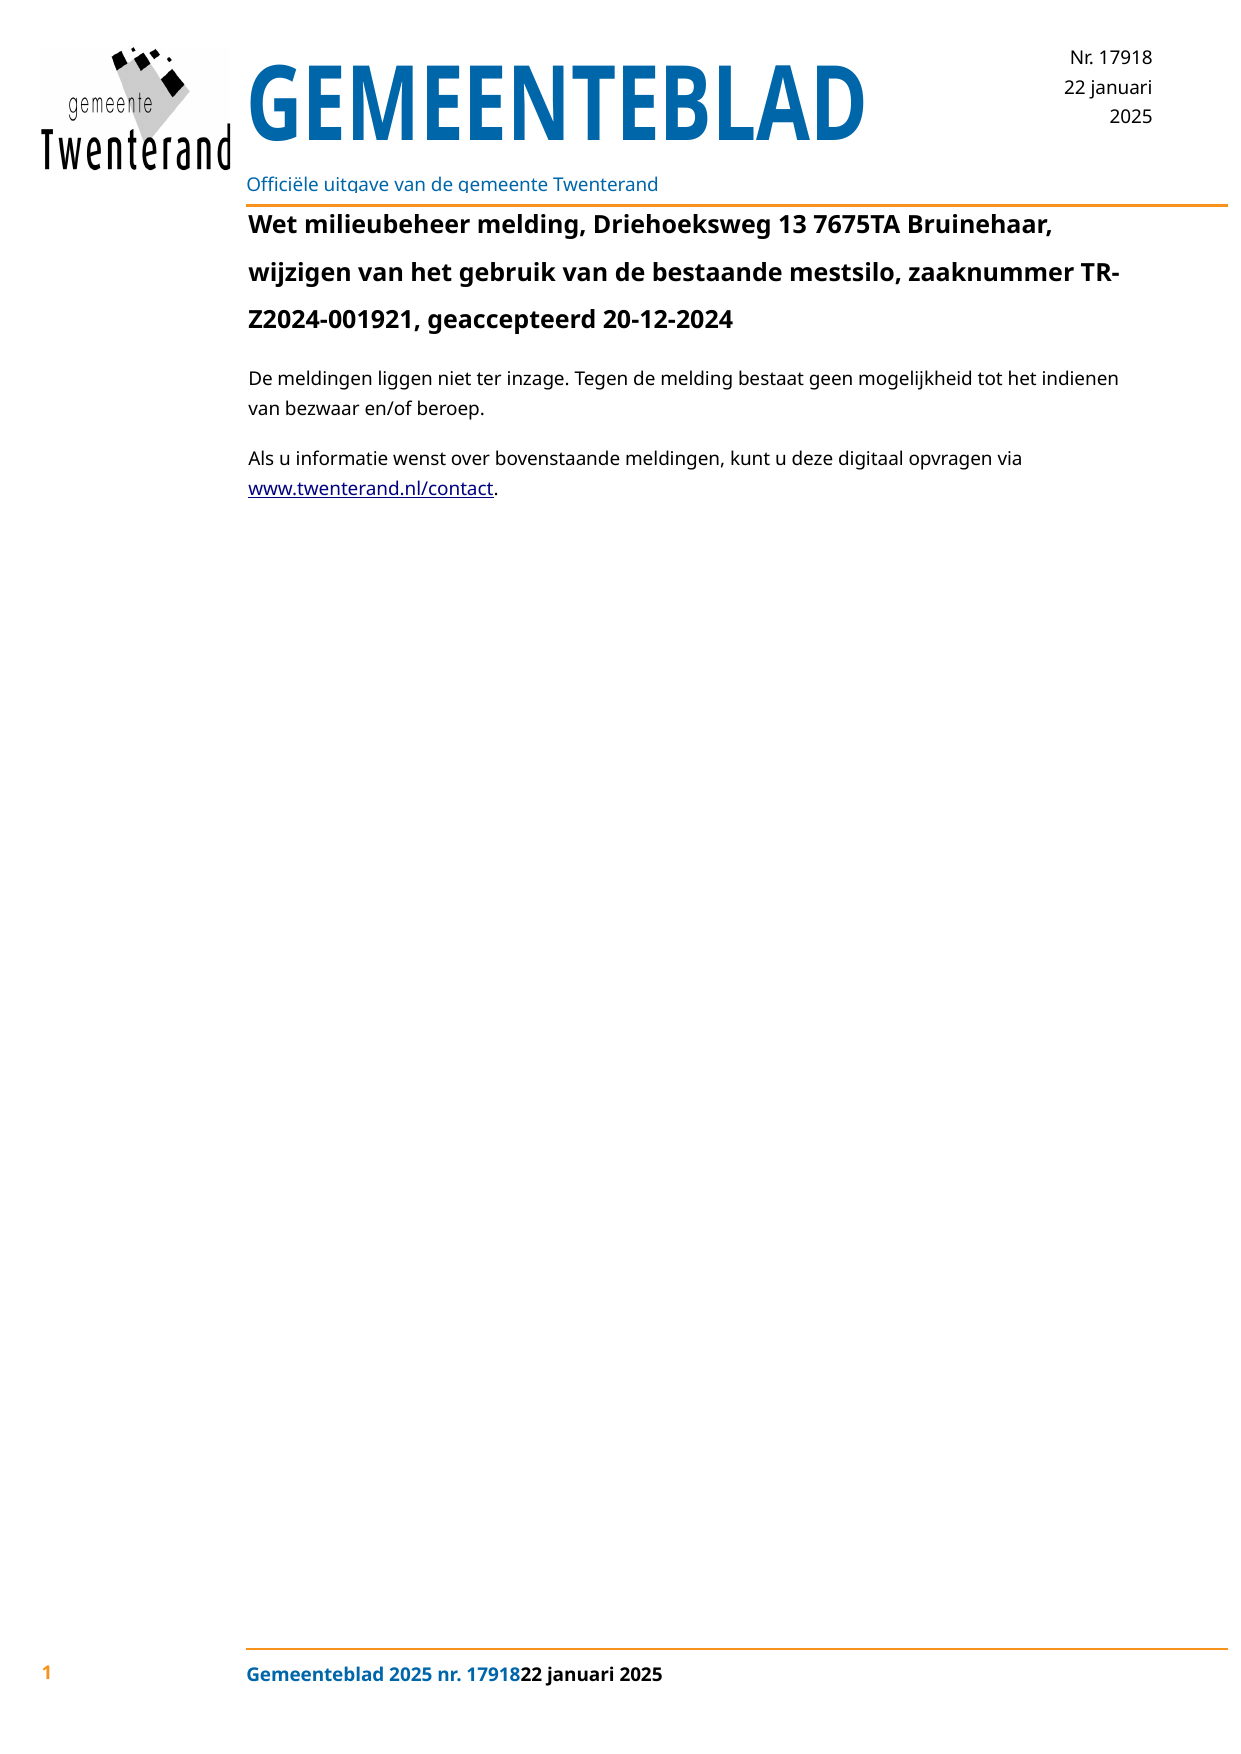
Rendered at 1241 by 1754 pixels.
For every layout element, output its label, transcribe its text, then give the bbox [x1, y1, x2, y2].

text Als u informatie wenst over bovenstaande meldingen, kunt u deze digitaal opvragen via www.twenterand.nl/contact. [248, 446, 1152, 501]
text De meldingen liggen niet ter inzage. Tegen de melding bestaat geen mogelijkheid tot het indienen van bezwaar en/of beroep. [248, 366, 1152, 421]
picture [41, 47, 231, 172]
text Wet milieubeheer melding, Driehoeksweg 13 7675TA Bruinehaar, wijzigen van het gebruik van de bestaande mestsilo, zaaknummer TR-Z2024-001921, geaccepteerd 20-12-2024 [248, 207, 1152, 336]
